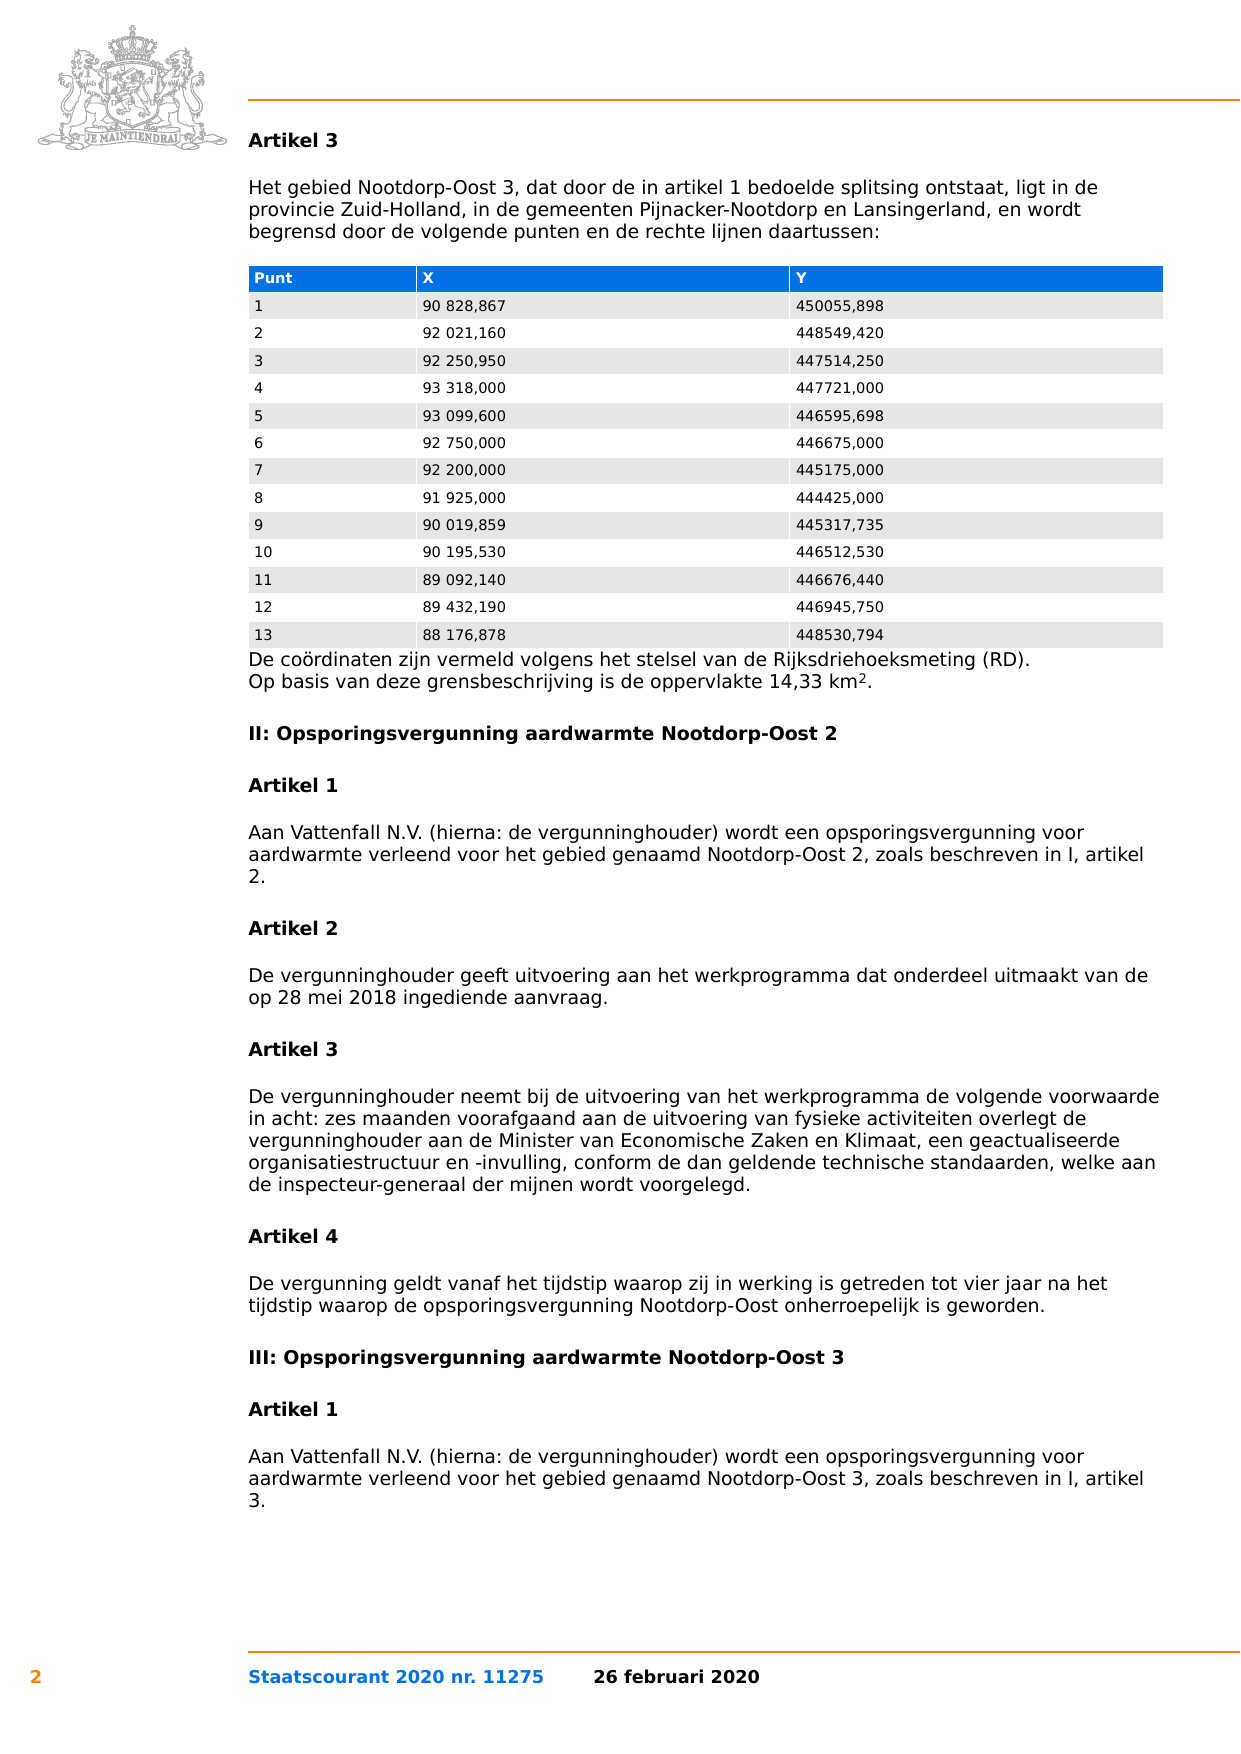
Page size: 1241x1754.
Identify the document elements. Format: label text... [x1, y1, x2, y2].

text De coördinaten zijn vermeld volgens het stelsel van de Rijksdriehoeksmeting (RD). [248, 649, 1163, 671]
table_cell 446595,698 [790, 403, 1163, 429]
table_cell 92 250,950 [417, 348, 789, 374]
table_header Punt [249, 266, 416, 292]
table_cell 12 [249, 595, 416, 621]
table_cell 93 099,600 [417, 403, 789, 429]
text Op basis van deze grensbeschrijving is de oppervlakte 14,33 km2. [248, 671, 1163, 693]
subtitle Artikel 4 [248, 1226, 1163, 1248]
picture [38, 25, 227, 150]
subtitle III: Opsporingsvergunning aardwarmte Nootdorp-Oost 3 [248, 1347, 1163, 1369]
table_cell 1 [249, 293, 416, 319]
table_cell 9 [249, 512, 416, 539]
table_cell 446512,530 [790, 540, 1163, 566]
table_cell 8 [249, 485, 416, 511]
table_cell 4 [249, 375, 416, 402]
table_cell 7 [249, 458, 416, 484]
table_cell 450055,898 [790, 293, 1163, 319]
table_cell 448530,794 [790, 622, 1163, 648]
table_cell 444425,000 [790, 485, 1163, 511]
table_cell 447514,250 [790, 348, 1163, 374]
table_cell 2 [249, 321, 416, 347]
table_cell 446675,000 [790, 430, 1163, 456]
table_cell 88 176,878 [417, 622, 789, 648]
table_cell 11 [249, 567, 416, 593]
table_cell 10 [249, 540, 416, 566]
subtitle Artikel 2 [248, 918, 1163, 940]
subtitle Artikel 3 [248, 130, 1163, 152]
table_cell 3 [249, 348, 416, 374]
table_cell 5 [249, 403, 416, 429]
text Het gebied Nootdorp-Oost 3, dat door de in artikel 1 bedoelde splitsing ontstaat, ligt in de provincie Zuid-Holland, in de gemeenten Pijnacker-Nootdorp en Lansingerland, en wordt begrensd door de volgende punten en de rechte lijnen daartussen: [248, 177, 1163, 243]
table_header Y [790, 266, 1163, 292]
table_cell 90 195,530 [417, 540, 789, 566]
subtitle Artikel 1 [248, 1399, 1163, 1421]
table_cell 89 432,190 [417, 595, 789, 621]
text De vergunning geldt vanaf het tijdstip waarop zij in werking is getreden tot vier jaar na het tijdstip waarop de opsporingsvergunning Nootdorp-Oost onherroepelijk is geworden. [248, 1273, 1163, 1317]
text De vergunninghouder geeft uitvoering aan het werkprogramma dat onderdeel uitmaakt van de op 28 mei 2018 ingediende aanvraag. [248, 965, 1163, 1009]
table_cell 445175,000 [790, 458, 1163, 484]
table_cell 446676,440 [790, 567, 1163, 593]
table_cell 446945,750 [790, 595, 1163, 621]
table_cell 447721,000 [790, 375, 1163, 402]
text Aan Vattenfall N.V. (hierna: de vergunninghouder) wordt een opsporingsvergunning voor aardwarmte verleend voor het gebied genaamd Nootdorp-Oost 2, zoals beschreven in I, artikel 2. [248, 822, 1163, 888]
table_cell 445317,735 [790, 512, 1163, 539]
table_cell 6 [249, 430, 416, 456]
subtitle II: Opsporingsvergunning aardwarmte Nootdorp-Oost 2 [248, 723, 1163, 745]
table_cell 90 828,867 [417, 293, 789, 319]
table_cell 13 [249, 622, 416, 648]
table_cell 91 925,000 [417, 485, 789, 511]
subtitle Artikel 1 [248, 775, 1163, 797]
text Aan Vattenfall N.V. (hierna: de vergunninghouder) wordt een opsporingsvergunning voor aardwarmte verleend voor het gebied genaamd Nootdorp-Oost 3, zoals beschreven in I, artikel 3. [248, 1446, 1163, 1512]
table_cell 448549,420 [790, 321, 1163, 347]
table_header X [417, 266, 789, 292]
table_cell 92 021,160 [417, 321, 789, 347]
table_cell 92 750,000 [417, 430, 789, 456]
table_cell 93 318,000 [417, 375, 789, 402]
table_cell 92 200,000 [417, 458, 789, 484]
text De vergunninghouder neemt bij de uitvoering van het werkprogramma de volgende voorwaarde in acht: zes maanden voorafgaand aan de uitvoering van fysieke activiteiten overlegt de vergunninghouder aan de Minister van Economische Zaken en Klimaat, een geactualiseerde organisatiestructuur en -invulling, conform de dan geldende technische standaarden, welke aan de inspecteur-generaal der mijnen wordt voorgelegd. [248, 1086, 1163, 1196]
table_cell 89 092,140 [417, 567, 789, 593]
table_cell 90 019,859 [417, 512, 789, 539]
subtitle Artikel 3 [248, 1039, 1163, 1061]
